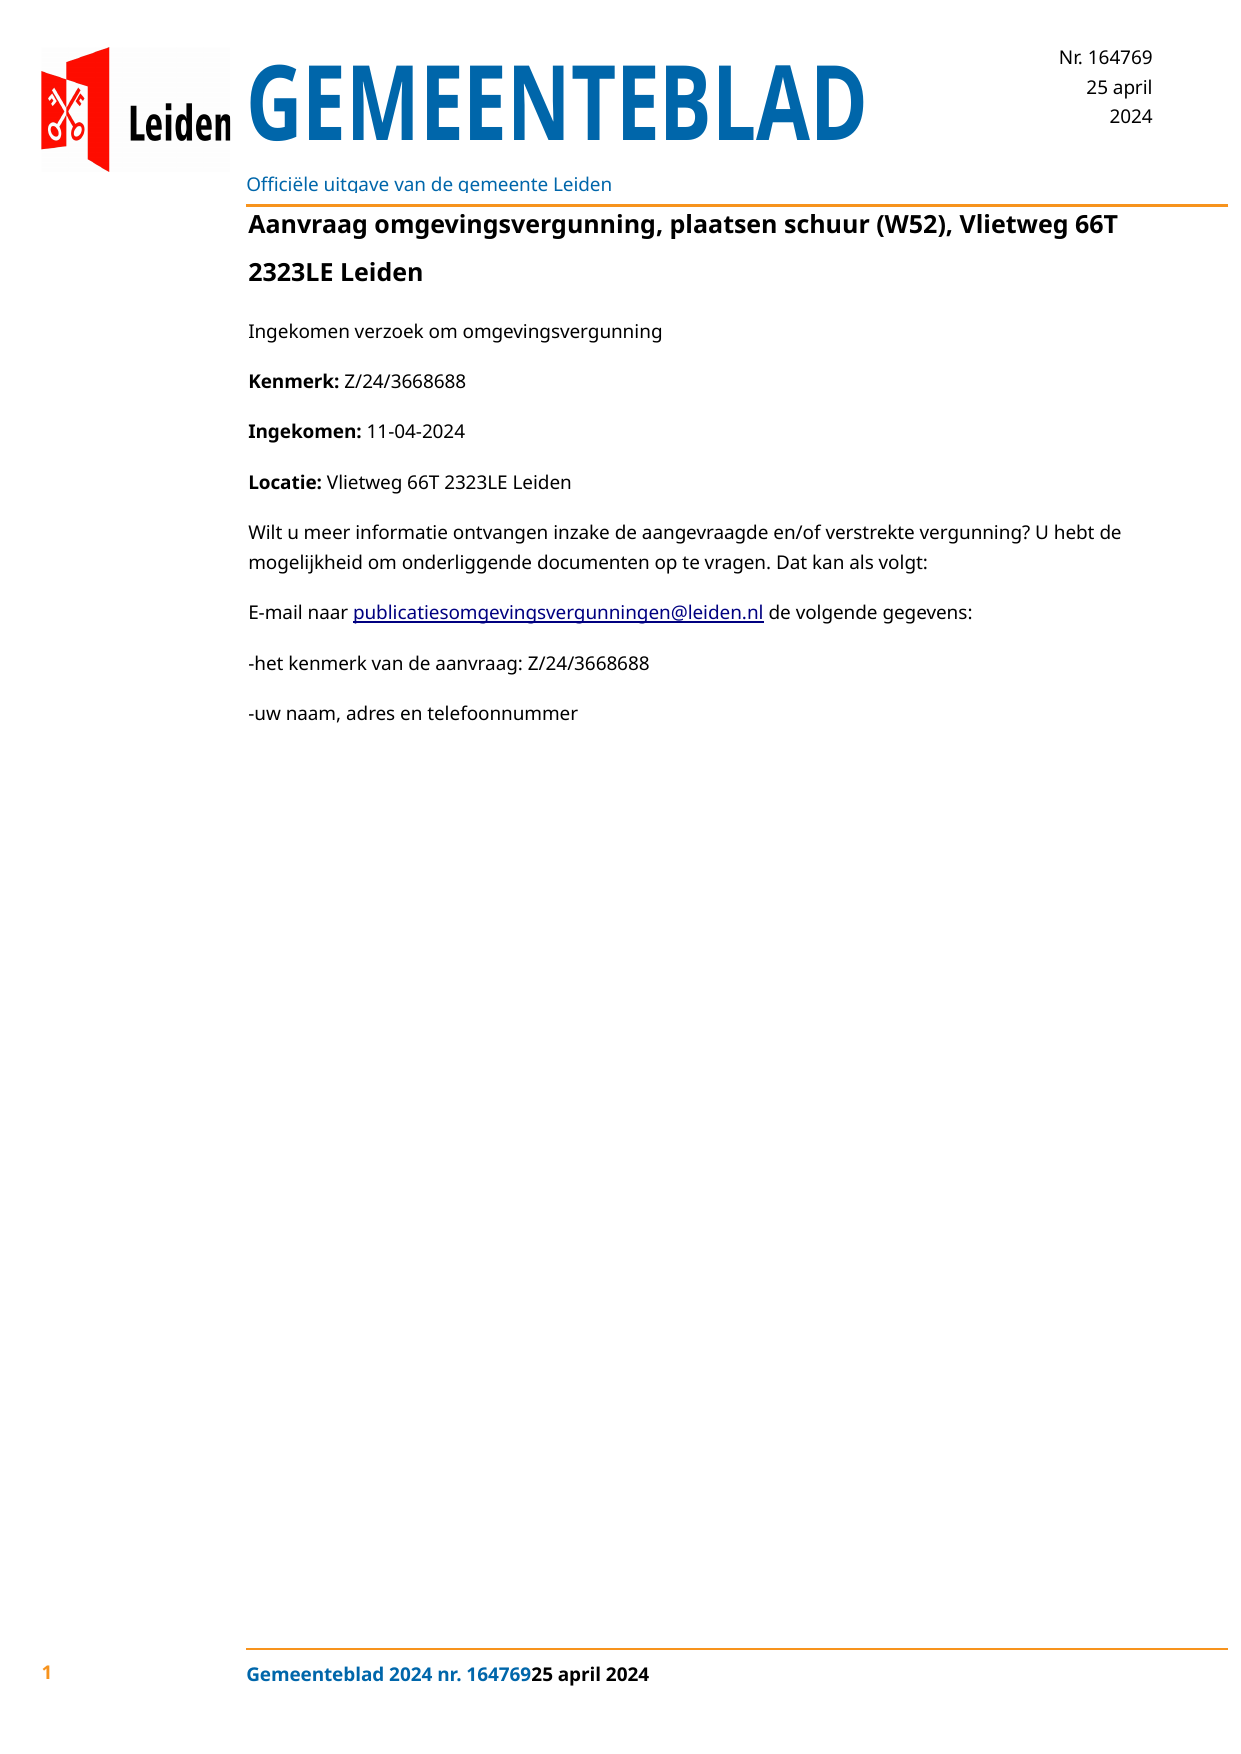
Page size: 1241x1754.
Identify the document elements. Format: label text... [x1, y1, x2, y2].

text Ingekomen: 11-04-2024 [248, 419, 1152, 444]
text Wilt u meer informatie ontvangen inzake de aangevraagde en/of verstrekte vergunning? U hebt de mogelijkheid om onderliggende documenten op te vragen. Dat kan als volgt: [248, 519, 1152, 575]
picture [41, 47, 231, 172]
text -uw naam, adres en telefoonnummer [248, 700, 1152, 726]
text Kenmerk: Z/24/3668688 [248, 368, 1152, 394]
text Ingekomen verzoek om omgevingsvergunning [248, 318, 1152, 344]
text Aanvraag omgevingsvergunning, plaatsen schuur (W52), Vlietweg 66T 2323LE Leiden [248, 207, 1152, 288]
text E-mail naar publicatiesomgevingsvergunningen@leiden.nl de volgende gegevens: [248, 599, 1152, 625]
text -het kenmerk van de aanvraag: Z/24/3668688 [248, 650, 1152, 676]
text Locatie: Vlietweg 66T 2323LE Leiden [248, 469, 1152, 495]
